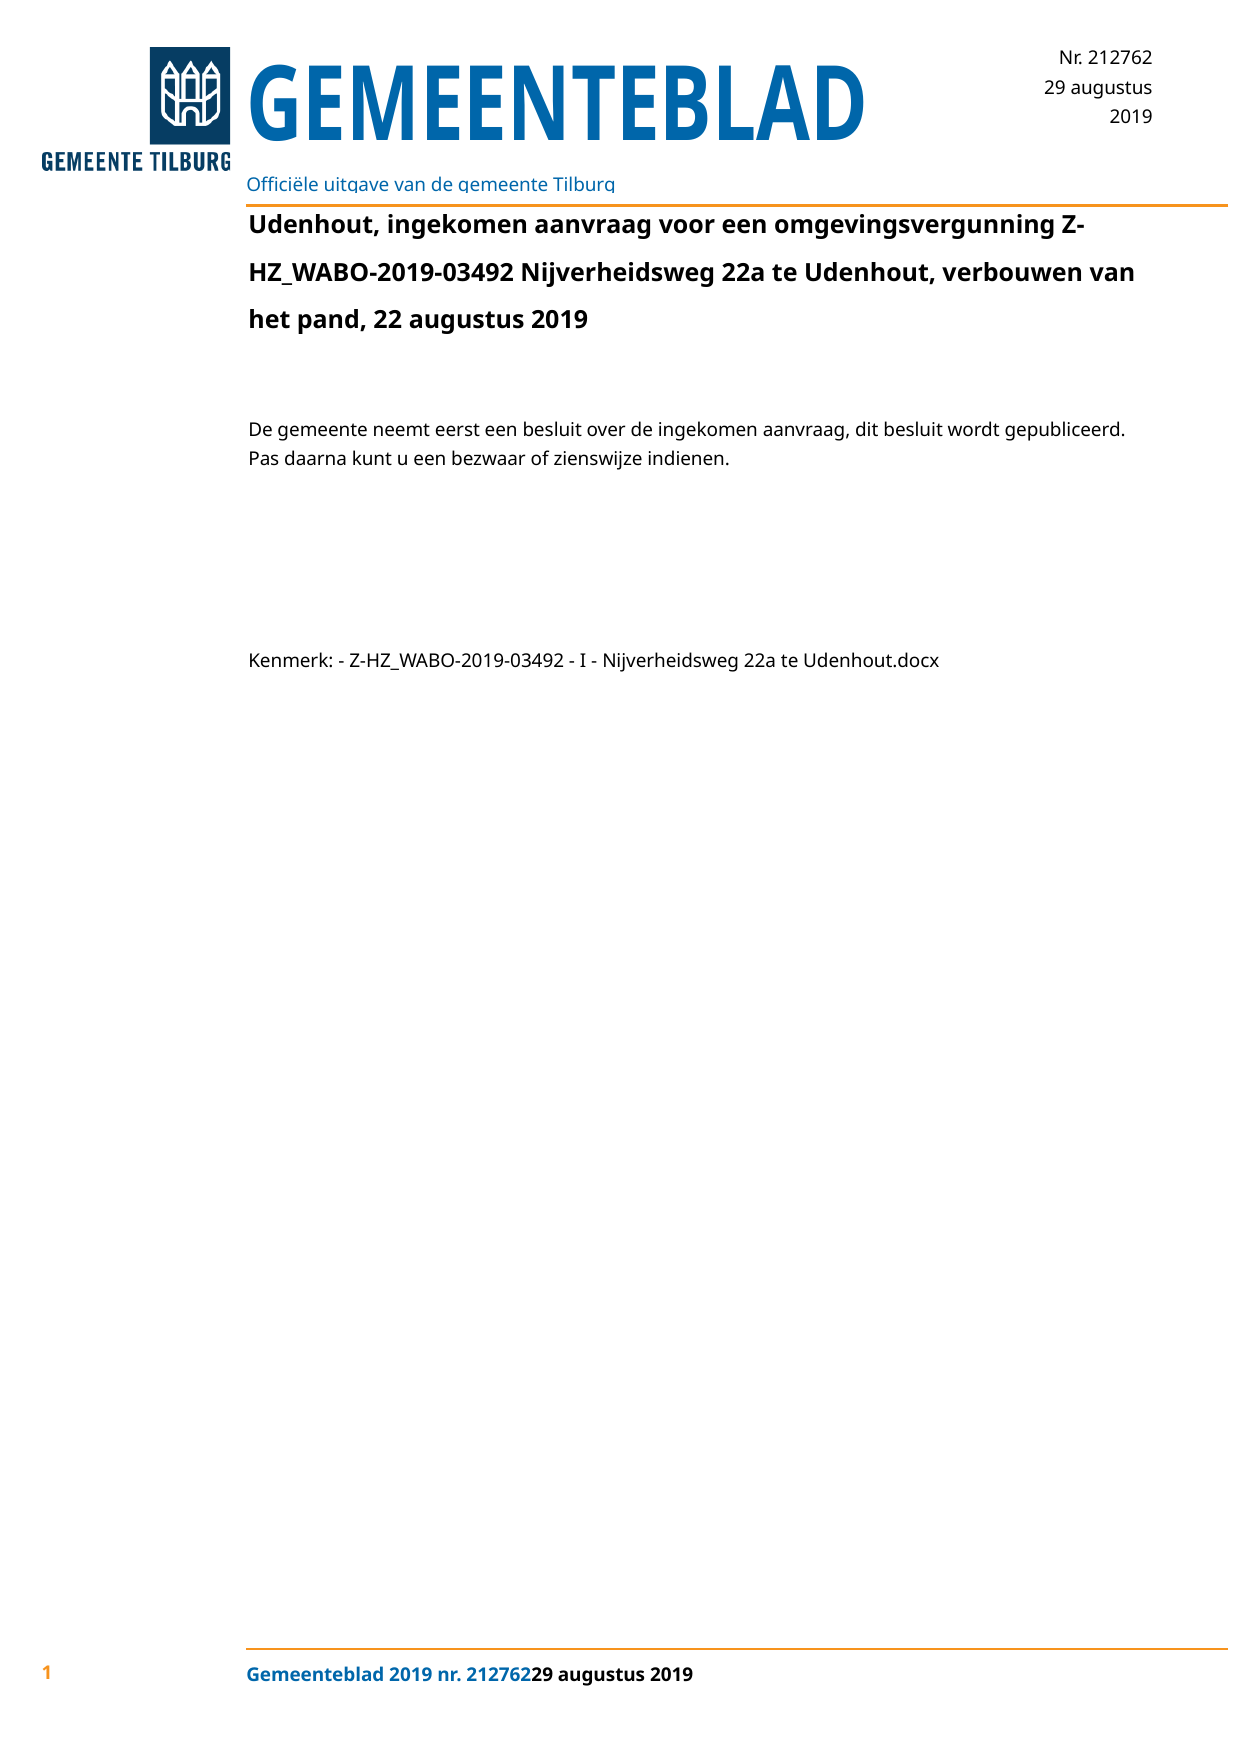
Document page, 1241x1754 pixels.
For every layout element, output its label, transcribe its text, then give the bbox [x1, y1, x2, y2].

text De gemeente neemt eerst een besluit over de ingekomen aanvraag, dit besluit wordt gepubliceerd. Pas daarna kunt u een bezwaar of zienswijze indienen. [248, 416, 1152, 471]
text Udenhout, ingekomen aanvraag voor een omgevingsvergunning Z-HZ_WABO-2019-03492 Nijverheidsweg 22a te Udenhout, verbouwen van het pand, 22 augustus 2019 [248, 207, 1152, 336]
text Kenmerk: - Z-HZ_WABO-2019-03492 - I - Nijverheidsweg 22a te Udenhout.docx [248, 647, 1152, 673]
picture [41, 47, 231, 172]
